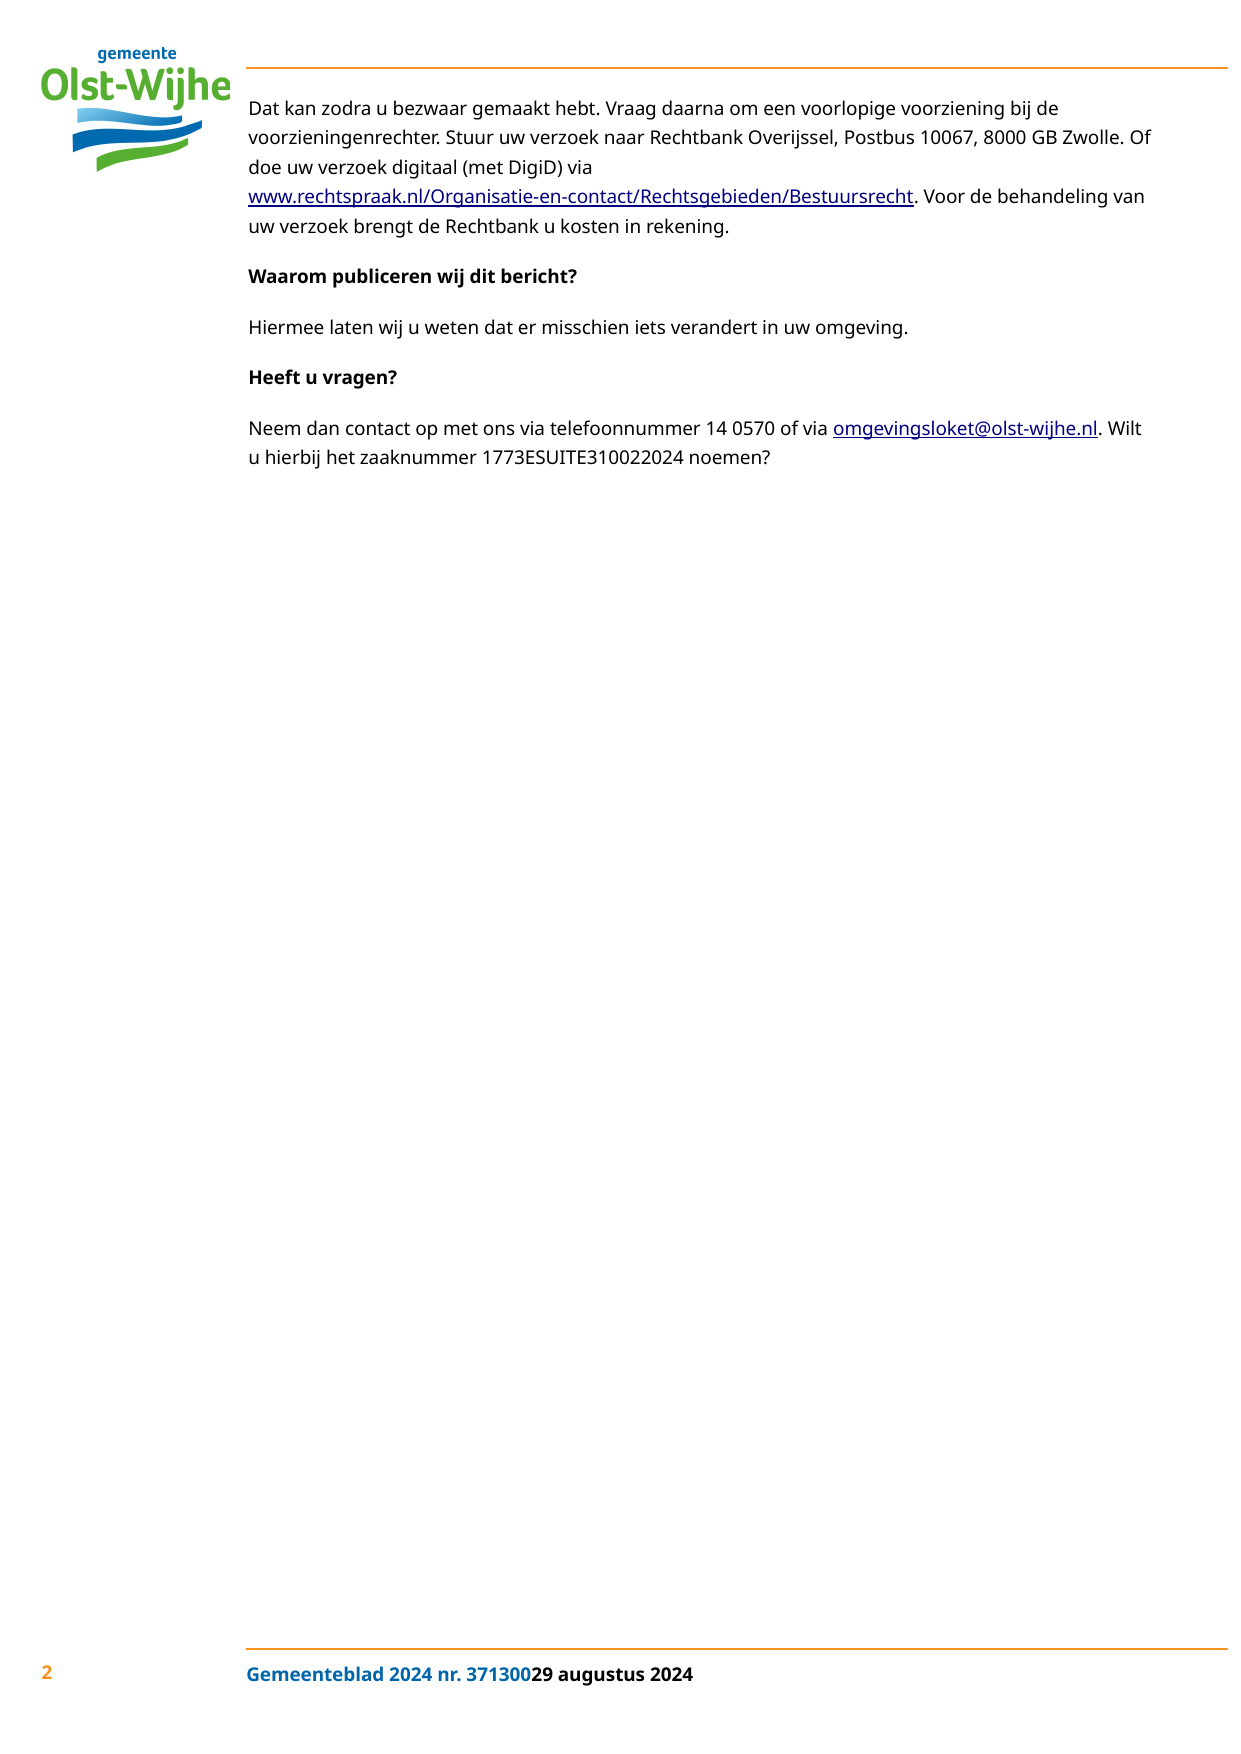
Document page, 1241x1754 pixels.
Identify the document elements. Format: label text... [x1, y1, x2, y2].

text Neem dan contact op met ons via telefoonnummer 14 0570 of via omgevingsloket@olst-wijhe.nl. Wilt u hierbij het zaaknummer 1773ESUITE310022024 noemen? [248, 415, 1152, 470]
picture [41, 47, 231, 172]
text Heeft u vragen? [248, 364, 1152, 390]
text Hiermee laten wij u weten dat er misschien iets verandert in uw omgeving. [248, 314, 1152, 340]
text Waarom publiceren wij dit bericht? [248, 263, 1152, 289]
text Dat kan zodra u bezwaar gemaakt hebt. Vraag daarna om een voorlopige voorziening bij de voorzieningenrechter. Stuur uw verzoek naar Rechtbank Overijssel, Postbus 10067, 8000 GB Zwolle. Of doe uw verzoek digitaal (met DigiD) via www.rechtspraak.nl/Organisatie-en-contact/Rechtsgebieden/Bestuursrecht. Voor de behandeling van uw verzoek brengt de Rechtbank u kosten in rekening. [248, 95, 1152, 239]
